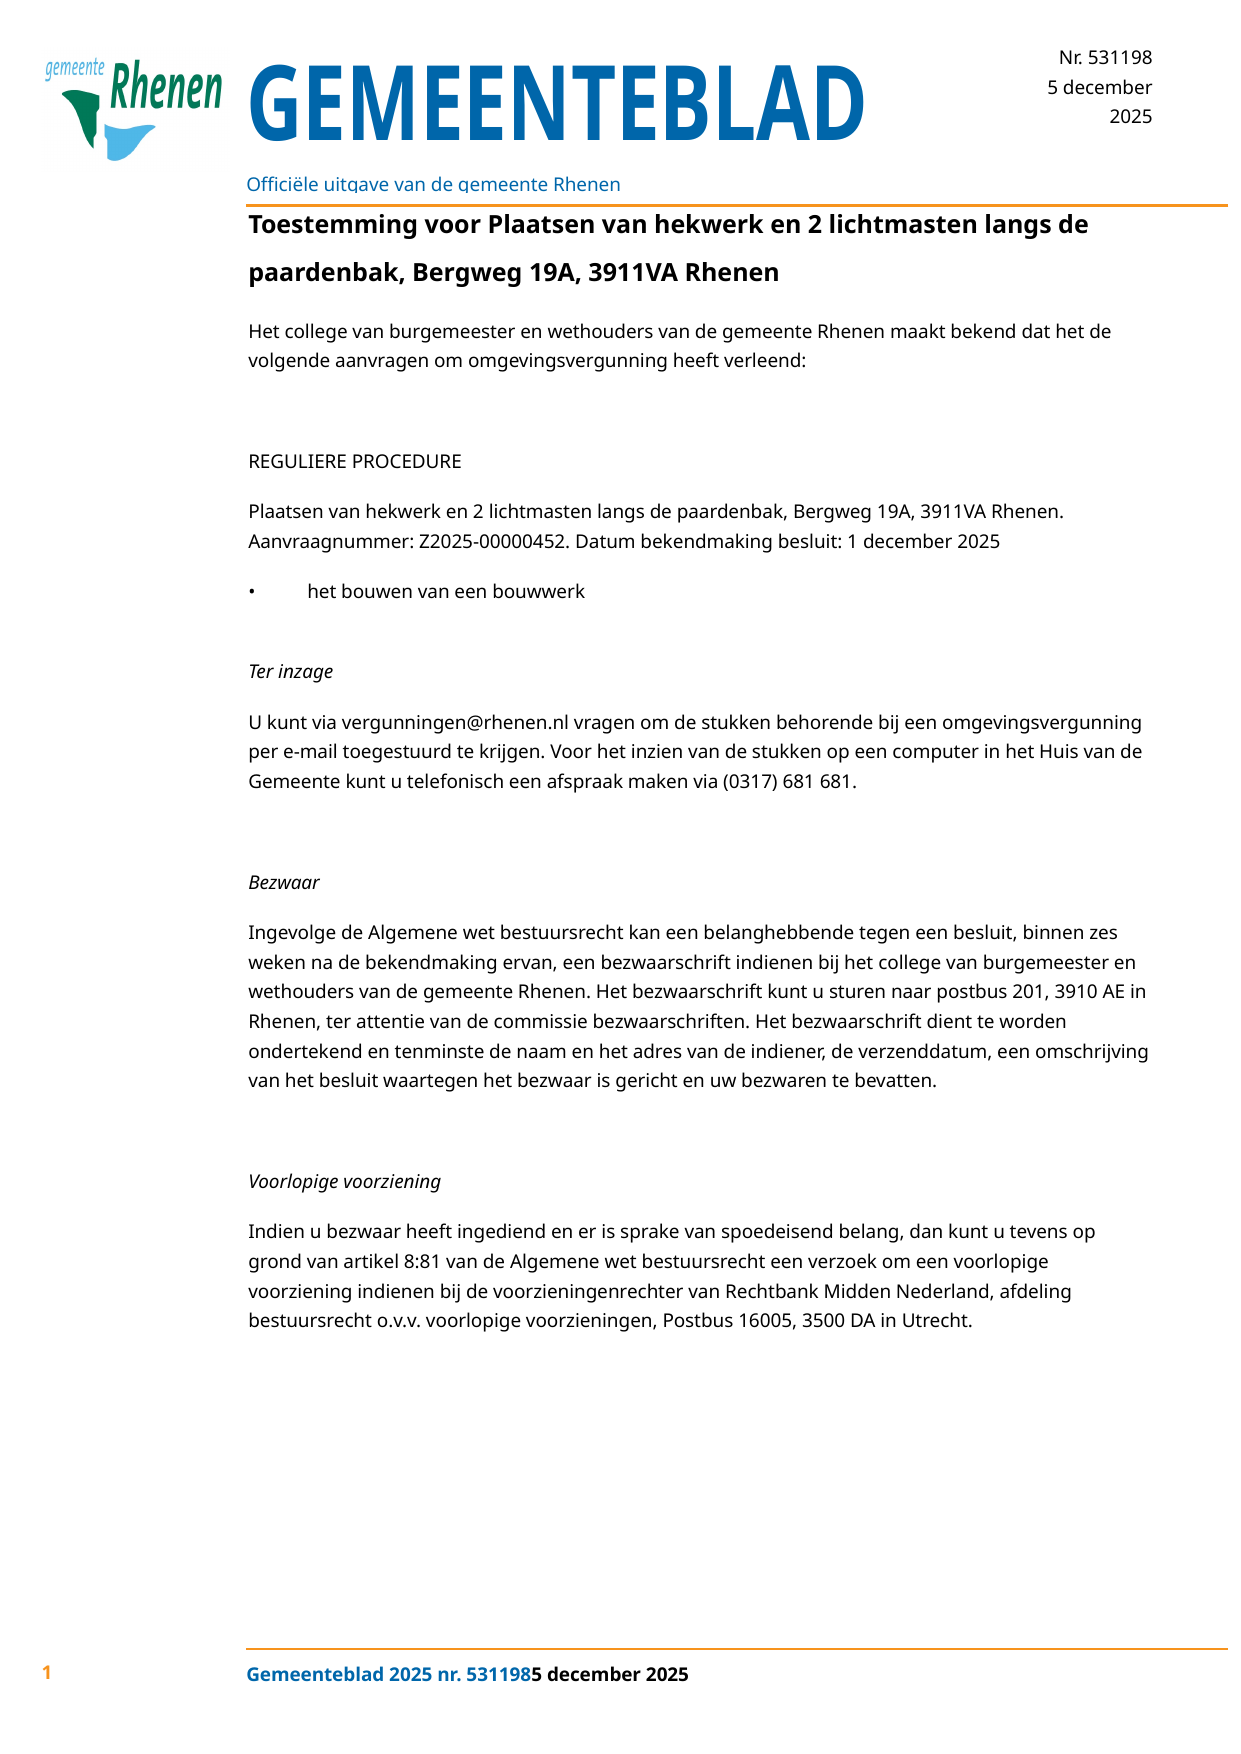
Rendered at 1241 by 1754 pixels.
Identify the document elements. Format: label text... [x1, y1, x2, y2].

text U kunt via vergunningen@rhenen.nl vragen om de stukken behorende bij een omgevingsvergunning per e-mail toegestuurd te krijgen. Voor het inzien van de stukken op een computer in het Huis van de Gemeente kunt u telefonisch een afspraak maken via (0317) 681 681. [248, 709, 1152, 794]
text Het college van burgemeester en wethouders van de gemeente Rhenen maakt bekend dat het de volgende aanvragen om omgevingsvergunning heeft verleend: [248, 318, 1152, 373]
text REGULIERE PROCEDURE [248, 448, 1152, 474]
text Toestemming voor Plaatsen van hekwerk en 2 lichtmasten langs de paardenbak, Bergweg 19A, 3911VA Rhenen [248, 207, 1152, 288]
picture [41, 47, 231, 172]
text Indien u bezwaar heeft ingediend en er is sprake van spoedeisend belang, dan kunt u tevens op grond van artikel 8:81 van de Algemene wet bestuursrecht een verzoek om een voorlopige voorziening indienen bij de voorzieningenrechter van Rechtbank Midden Nederland, afdeling bestuursrecht o.v.v. voorlopige voorzieningen, Postbus 16005, 3500 DA in Utrecht. [248, 1219, 1152, 1333]
text Voorlopige voorziening [248, 1168, 1152, 1194]
text Bezwaar [248, 869, 1152, 895]
list het bouwen van een bouwwerk [248, 579, 1152, 604]
text Ingevolge de Algemene wet bestuursrecht kan een belanghebbende tegen een besluit, binnen zes weken na de bekendmaking ervan, een bezwaarschrift indienen bij het college van burgemeester en wethouders van de gemeente Rhenen. Het bezwaarschrift kunt u sturen naar postbus 201, 3910 AE in Rhenen, ter attentie van de commissie bezwaarschriften. Het bezwaarschrift dient te worden ondertekend en tenminste de naam en het adres van de indiener, de verzenddatum, een omschrijving van het besluit waartegen het bezwaar is gericht en uw bezwaren te bevatten. [248, 919, 1152, 1093]
text Ter inzage [248, 659, 1152, 684]
text Plaatsen van hekwerk en 2 lichtmasten langs de paardenbak, Bergweg 19A, 3911VA Rhenen. Aanvraagnummer: Z2025-00000452. Datum bekendmaking besluit: 1 december 2025 [248, 499, 1152, 554]
